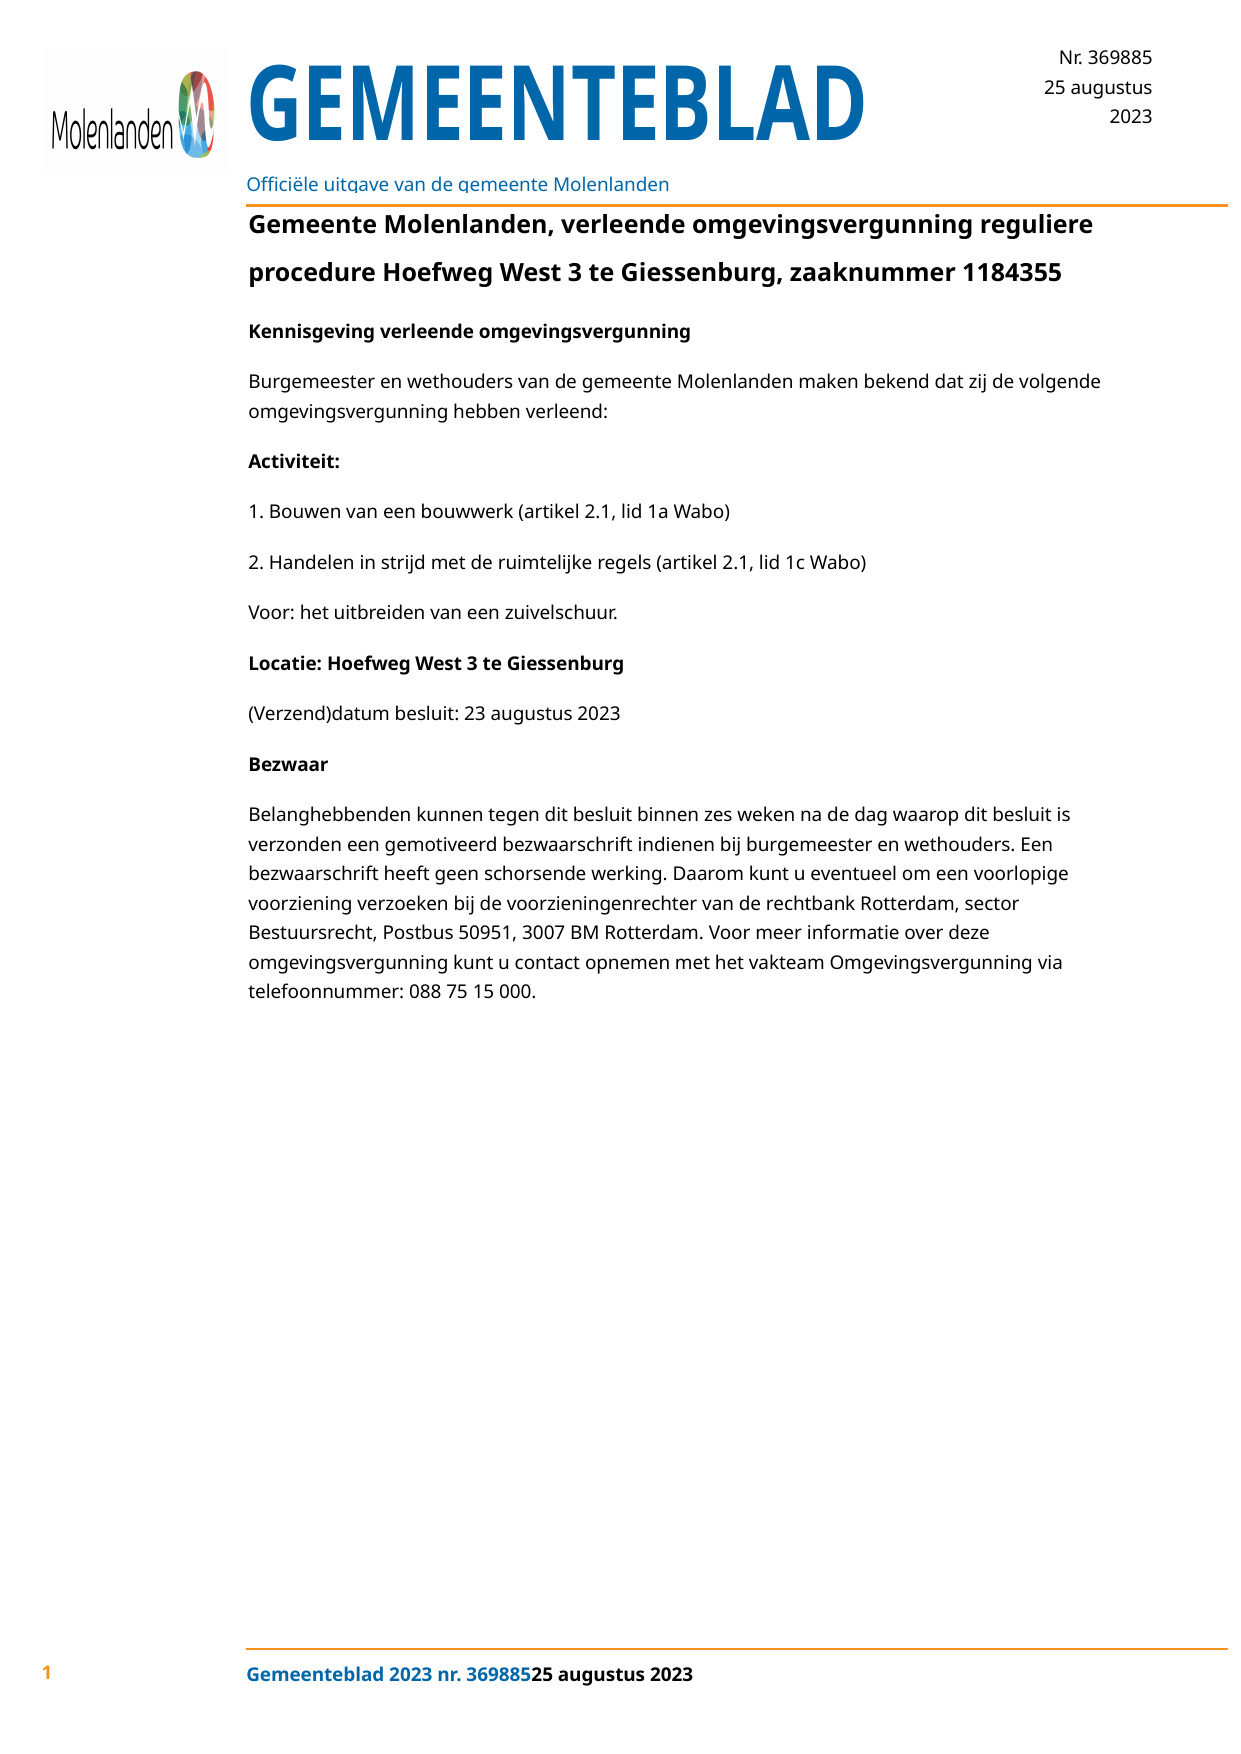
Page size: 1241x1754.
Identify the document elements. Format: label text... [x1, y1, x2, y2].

text Gemeente Molenlanden, verleende omgevingsvergunning reguliere procedure Hoefweg West 3 te Giessenburg, zaaknummer 1184355 [248, 207, 1152, 288]
text Belanghebbenden kunnen tegen dit besluit binnen zes weken na de dag waarop dit besluit is verzonden een gemotiveerd bezwaarschrift indienen bij burgemeester en wethouders. Een bezwaarschrift heeft geen schorsende werking. Daarom kunt u eventueel om een voorlopige voorziening verzoeken bij de voorzieningenrechter van de rechtbank Rotterdam, sector Bestuursrecht, Postbus 50951, 3007 BM Rotterdam. Voor meer informatie over deze omgevingsvergunning kunt u contact opnemen met het vakteam Omgevingsvergunning via telefoonnummer: 088 75 15 000. [248, 801, 1152, 1004]
text Voor: het uitbreiden van een zuivelschuur. [248, 599, 1152, 625]
text 2. Handelen in strijd met de ruimtelijke regels (artikel 2.1, lid 1c Wabo) [248, 549, 1152, 575]
picture [41, 47, 231, 172]
text Activiteit: [248, 448, 1152, 474]
text 1. Bouwen van een bouwwerk (artikel 2.1, lid 1a Wabo) [248, 499, 1152, 524]
text Locatie: Hoefweg West 3 te Giessenburg [248, 650, 1152, 676]
text Kennisgeving verleende omgevingsvergunning [248, 318, 1152, 344]
text Burgemeester en wethouders van de gemeente Molenlanden maken bekend dat zij de volgende omgevingsvergunning hebben verleend: [248, 368, 1152, 424]
text (Verzend)datum besluit: 23 augustus 2023 [248, 700, 1152, 726]
text Bezwaar [248, 751, 1152, 777]
